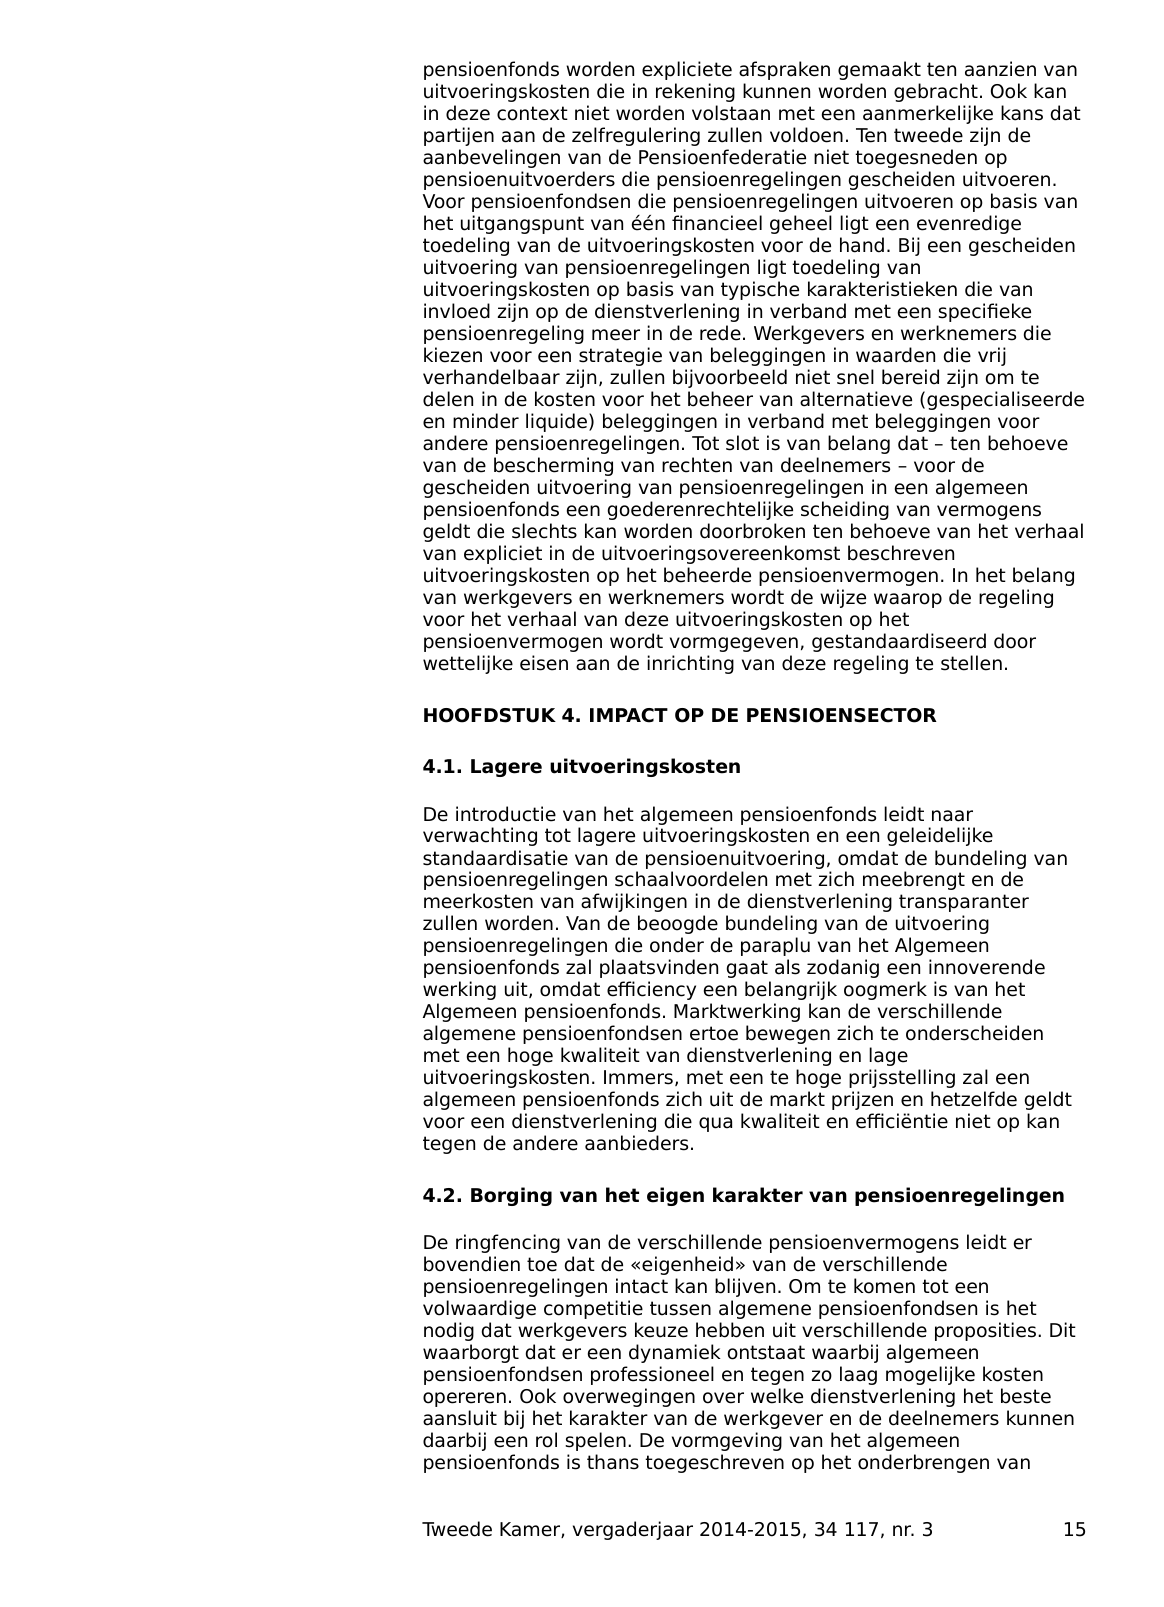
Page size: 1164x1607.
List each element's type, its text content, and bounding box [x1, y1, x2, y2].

text De introductie van het algemeen pensioenfonds leidt naar verwachting tot lagere uitvoeringskosten en een geleidelijke standaardisatie van de pensioenuitvoering, omdat de bundeling van pensioenregelingen schaalvoordelen met zich meebrengt en de meerkosten van afwijkingen in de dienstverlening transparanter zullen worden. Van de beoogde bundeling van de uitvoering pensioenregelingen die onder de paraplu van het Algemeen pensioenfonds zal plaatsvinden gaat als zodanig een innoverende werking uit, omdat efficiency een belangrijk oogmerk is van het Algemeen pensioenfonds. Marktwerking kan de verschillende algemene pensioenfondsen ertoe bewegen zich te onderscheiden met een hoge kwaliteit van dienstverlening en lage uitvoeringskosten. Immers, met een te hoge prijsstelling zal een algemeen pensioenfonds zich uit de markt prijzen en hetzelfde geldt voor een dienstverlening die qua kwaliteit en efficiëntie niet op kan tegen de andere aanbieders. [422, 803, 1087, 1155]
subtitle 4.1. Lagere uitvoeringskosten [422, 756, 1087, 778]
subtitle HOOFDSTUK 4. IMPACT OP DE PENSIOENSECTOR [422, 704, 1087, 726]
text De ringfencing van de verschillende pensioenvermogens leidt er bovendien toe dat de «eigenheid» van de verschillende pensioenregelingen intact kan blijven. Om te komen tot een volwaardige competitie tussen algemene pensioenfondsen is het nodig dat werkgevers keuze hebben uit verschillende proposities. Dit waarborgt dat er een dynamiek ontstaat waarbij algemeen pensioenfondsen professioneel en tegen zo laag mogelijke kosten opereren. Ook overwegingen over welke dienstverlening het beste aansluit bij het karakter van de werkgever en de deelnemers kunnen daarbij een rol spelen. De vormgeving van het algemeen pensioenfonds is thans toegeschreven op het onderbrengen van [422, 1232, 1087, 1474]
text pensioenfonds worden expliciete afspraken gemaakt ten aanzien van uitvoeringskosten die in rekening kunnen worden gebracht. Ook kan in deze context niet worden volstaan met een aanmerkelijke kans dat partijen aan de zelfregulering zullen voldoen. Ten tweede zijn de aanbevelingen van de Pensioenfederatie niet toegesneden op pensioenuitvoerders die pensioenregelingen gescheiden uitvoeren. Voor pensioenfondsen die pensioenregelingen uitvoeren op basis van het uitgangspunt van één financieel geheel ligt een evenredige toedeling van de uitvoeringskosten voor de hand. Bij een gescheiden uitvoering van pensioenregelingen ligt toedeling van uitvoeringskosten op basis van typische karakteristieken die van invloed zijn op de dienstverlening in verband met een specifieke pensioenregeling meer in de rede. Werkgevers en werknemers die kiezen voor een strategie van beleggingen in waarden die vrij verhandelbaar zijn, zullen bijvoorbeeld niet snel bereid zijn om te delen in de kosten voor het beheer van alternatieve (gespecialiseerde en minder liquide) beleggingen in verband met beleggingen voor andere pensioenregelingen. Tot slot is van belang dat – ten behoeve van de bescherming van rechten van deelnemers – voor de gescheiden uitvoering van pensioenregelingen in een algemeen pensioenfonds een goederenrechtelijke scheiding van vermogens geldt die slechts kan worden doorbroken ten behoeve van het verhaal van expliciet in de uitvoeringsovereenkomst beschreven uitvoeringskosten op het beheerde pensioenvermogen. In het belang van werkgevers en werknemers wordt de wijze waarop de regeling voor het verhaal van deze uitvoeringskosten op het pensioenvermogen wordt vormgegeven, gestandaardiseerd door wettelijke eisen aan de inrichting van deze regeling te stellen. [422, 59, 1087, 674]
subtitle 4.2. Borging van het eigen karakter van pensioenregelingen [422, 1185, 1087, 1207]
